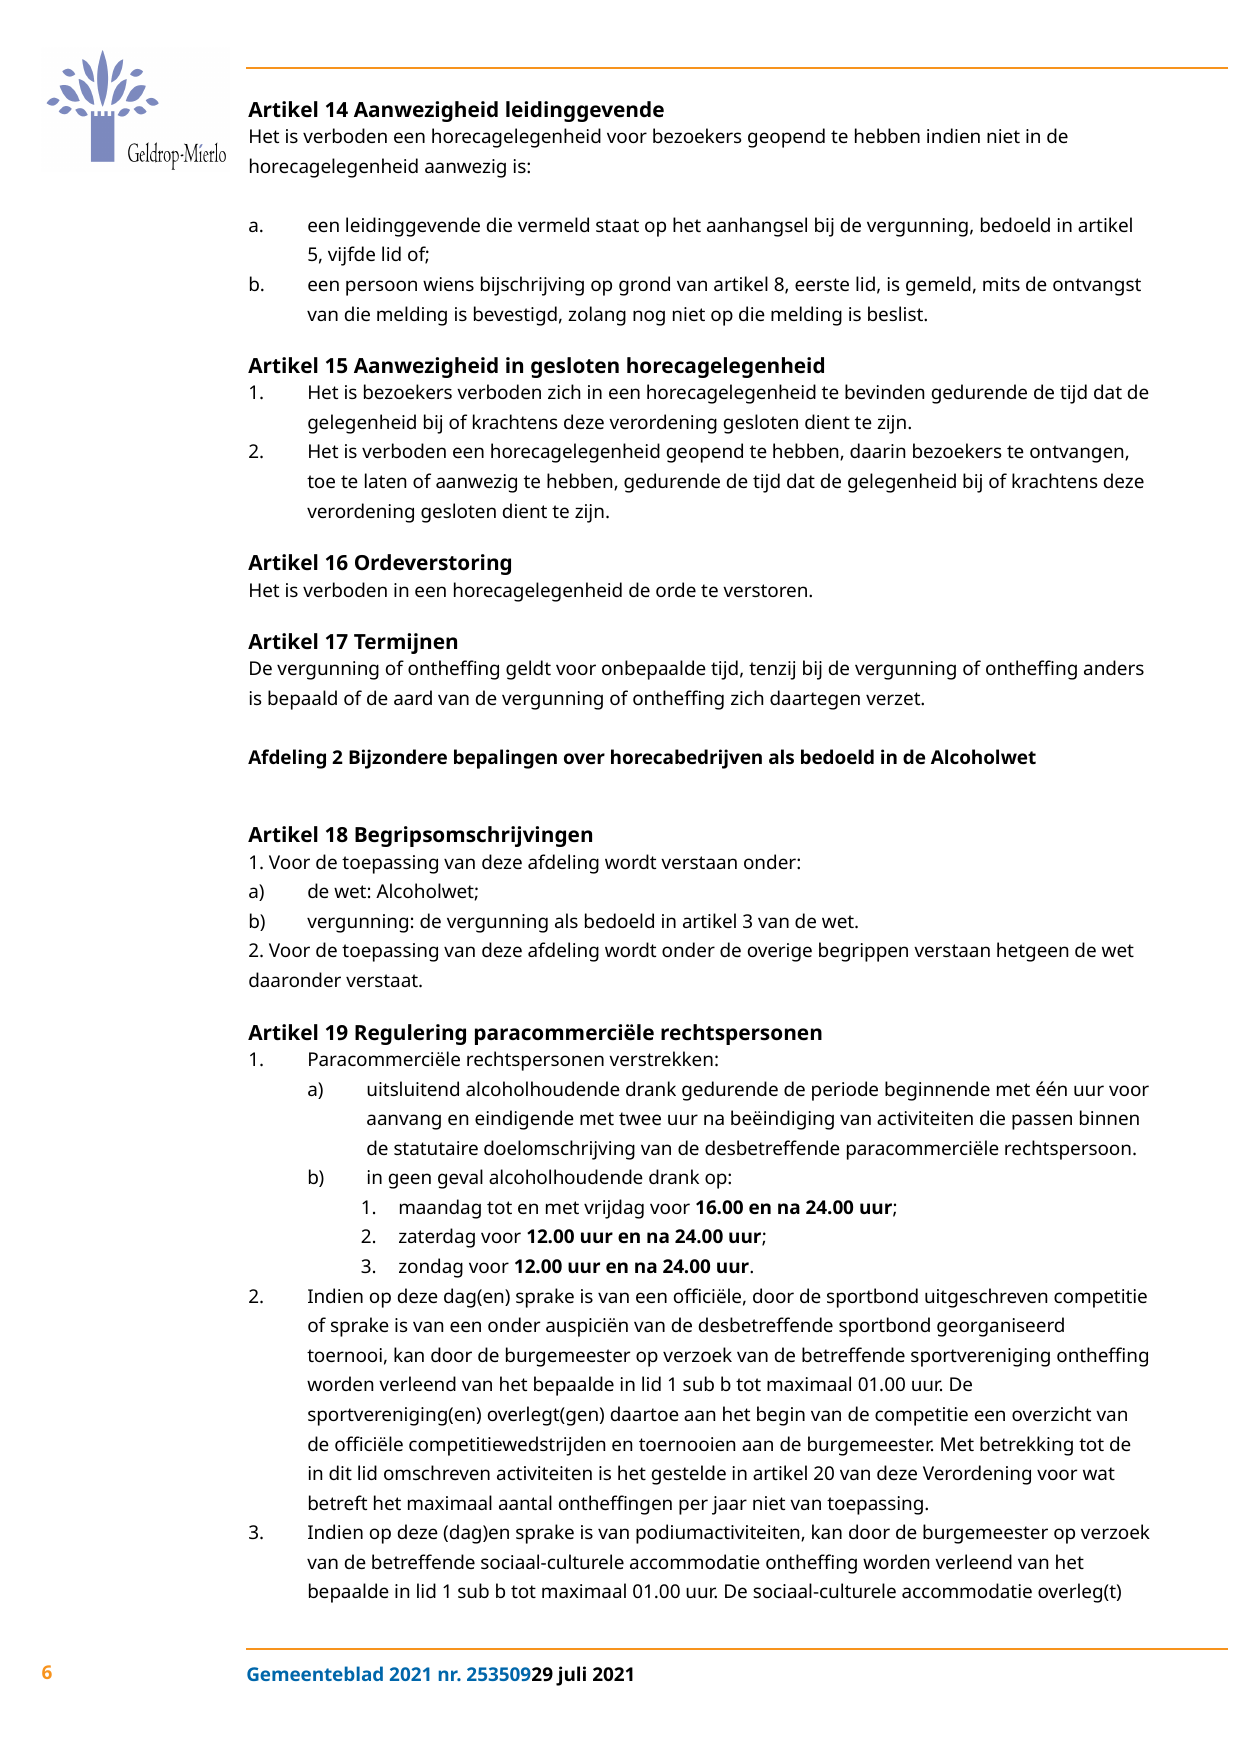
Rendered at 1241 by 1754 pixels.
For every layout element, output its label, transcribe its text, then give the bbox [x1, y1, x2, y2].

list Het is bezoekers verboden zich in een horecagelegenheid te bevinden gedurende de tijd dat de gelegenheid bij of krachtens deze verordening gesloten dient te zijn. [248, 379, 1152, 435]
text Het is verboden in een horecagelegenheid de orde te verstoren. [248, 577, 1152, 602]
text Afdeling 2 Bijzondere bepalingen over horecabedrijven als bedoeld in de Alcoholwet [248, 744, 1152, 770]
list Het is verboden een horecagelegenheid geopend te hebben, daarin bezoekers te ontvangen, toe te laten of aanwezig te hebben, gedurende de tijd dat de gelegenheid bij of krachtens deze verordening gesloten dient te zijn. [248, 439, 1152, 524]
text Artikel 16 Ordeverstoring [248, 548, 1152, 577]
list uitsluitend alcoholhoudende drank gedurende de periode beginnende met één uur voor aanvang en eindigende met twee uur na beëindiging van activiteiten die passen binnen de statutaire doelomschrijving van de desbetreffende paracommerciële rechtspersoon. [307, 1076, 1152, 1161]
text Artikel 18 Begripsomschrijvingen [248, 821, 1152, 849]
list de wet: Alcoholwet; [248, 878, 1152, 904]
list Paracommerciële rechtspersonen verstrekken: [248, 1046, 1152, 1072]
text 2. Voor de toepassing van deze afdeling wordt onder de overige begrippen verstaan hetgeen de wet daaronder verstaat. [248, 938, 1152, 993]
list vergunning: de vergunning als bedoeld in artikel 3 van de wet. [248, 908, 1152, 934]
list een persoon wiens bijschrijving op grond van artikel 8, eerste lid, is gemeld, mits de ontvangst van die melding is bevestigd, zolang nog niet op die melding is beslist. [248, 271, 1152, 326]
text Artikel 15 Aanwezigheid in gesloten horecagelegenheid [248, 351, 1152, 379]
text De vergunning of ontheffing geldt voor onbepaalde tijd, tenzij bij de vergunning of ontheffing anders is bepaald of de aard van de vergunning of ontheffing zich daartegen verzet. [248, 656, 1152, 711]
text 1. Voor de toepassing van deze afdeling wordt verstaan onder: [248, 849, 1152, 875]
list Indien op deze dag(en) sprake is van een officiële, door de sportbond uitgeschreven competitie of sprake is van een onder auspiciën van de desbetreffende sportbond georganiseerd toernooi, kan door de burgemeester op verzoek van de betreffende sportvereniging ontheffing worden verleend van het bepaalde in lid 1 sub b tot maximaal 01.00 uur. De sportvereniging(en) overlegt(gen) daartoe aan het begin van de competitie een overzicht van de officiële competitiewedstrijden en toernooien aan de burgemeester. Met betrekking tot de in dit lid omschreven activiteiten is het gestelde in artikel 20 van deze Verordening voor wat betreft het maximaal aantal ontheffingen per jaar niet van toepassing. [248, 1283, 1152, 1516]
picture [41, 47, 231, 172]
text Artikel 19 Regulering paracommerciële rechtspersonen [248, 1018, 1152, 1046]
text Artikel 17 Termijnen [248, 627, 1152, 656]
text Het is verboden een horecagelegenheid voor bezoekers geopend te hebben indien niet in de horecagelegenheid aanwezig is: [248, 123, 1152, 178]
list zaterdag voor 12.00 uur en na 24.00 uur; [361, 1224, 1152, 1249]
list in geen geval alcoholhoudende drank op: [307, 1164, 1152, 1190]
list Indien op deze (dag)en sprake is van podiumactiviteiten, kan door de burgemeester op verzoek van de betreffende sociaal-culturele accommodatie ontheffing worden verleend van het bepaalde in lid 1 sub b tot maximaal 01.00 uur. De sociaal-culturele accommodatie overleg(t) [248, 1519, 1152, 1604]
list zondag voor 12.00 uur en na 24.00 uur. [361, 1253, 1152, 1279]
text Artikel 14 Aanwezigheid leidinggevende [248, 95, 1152, 123]
list maandag tot en met vrijdag voor 16.00 en na 24.00 uur; [361, 1194, 1152, 1220]
list een leidinggevende die vermeld staat op het aanhangsel bij de vergunning, bedoeld in artikel 5, vijfde lid of; [248, 212, 1152, 267]
